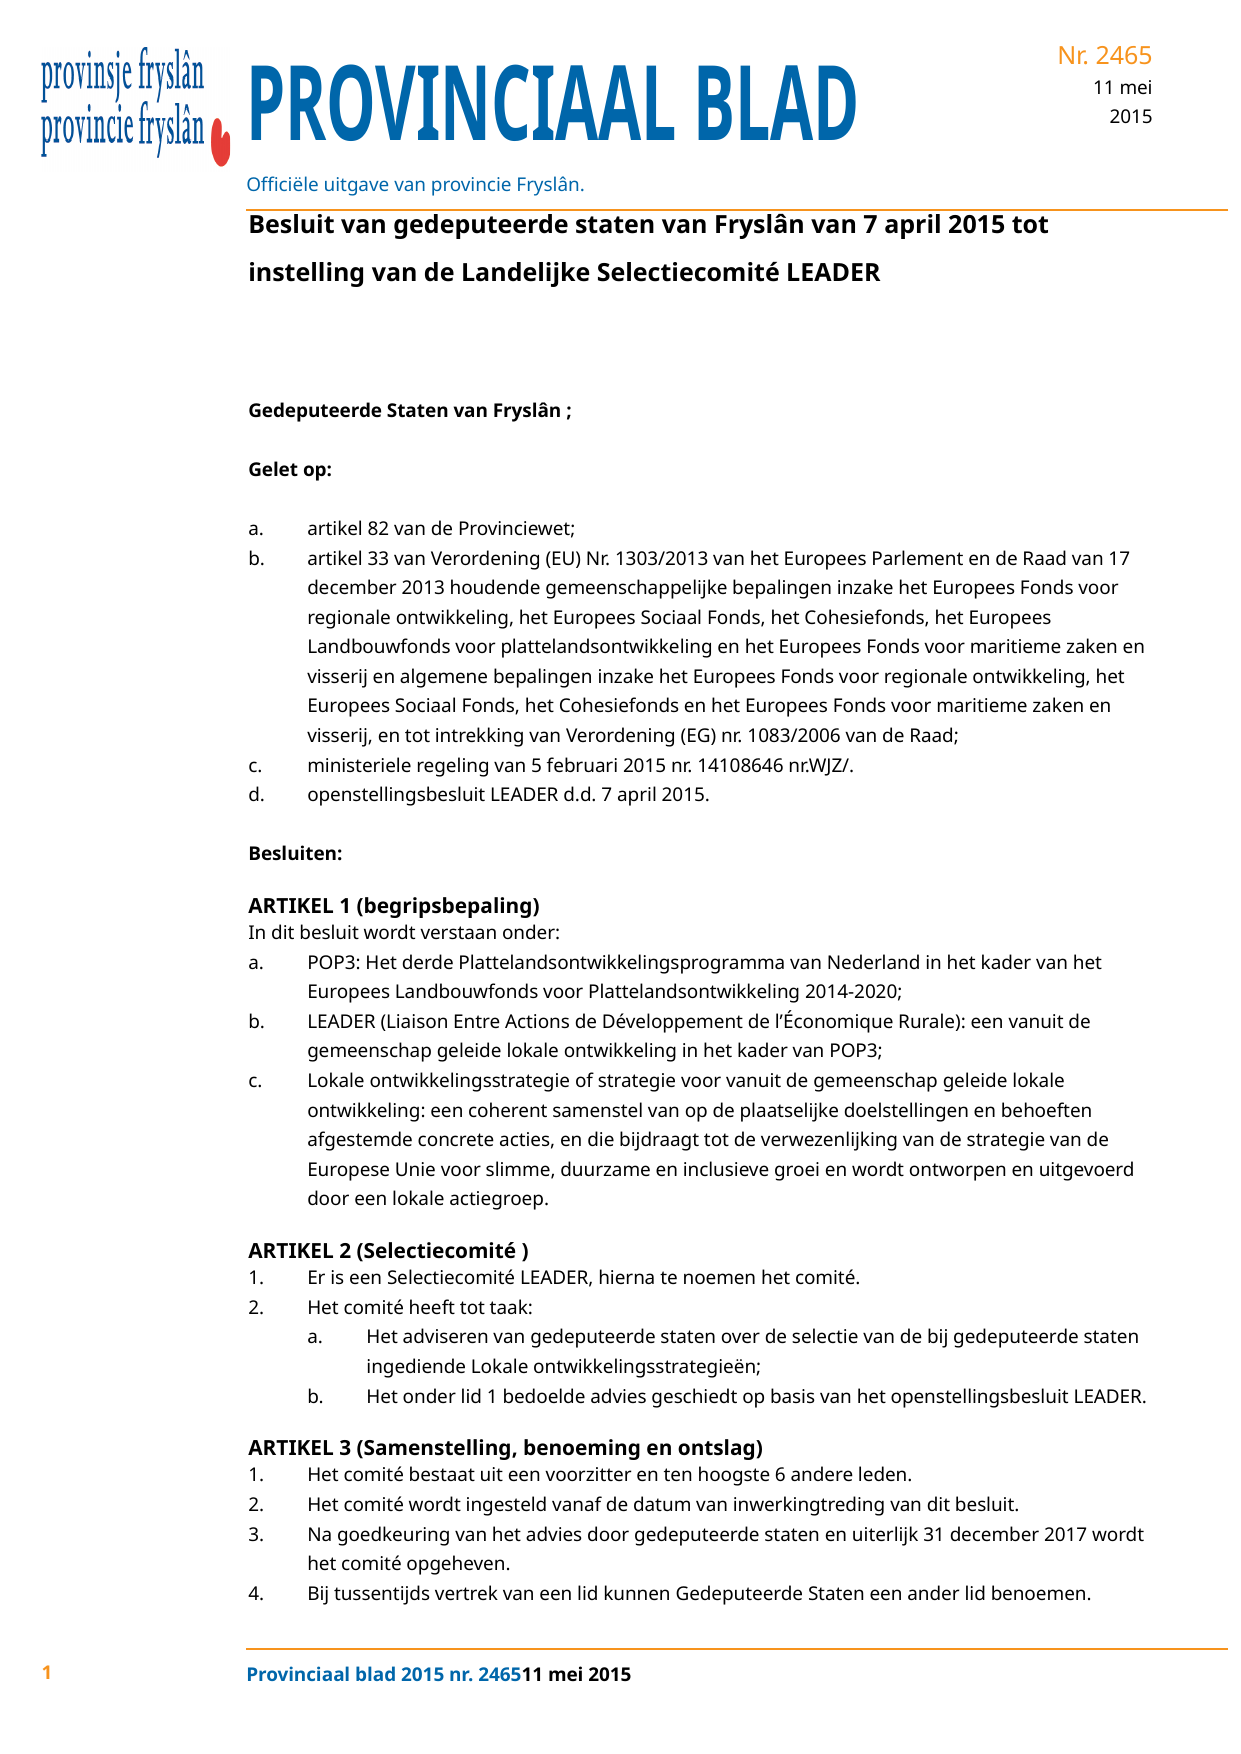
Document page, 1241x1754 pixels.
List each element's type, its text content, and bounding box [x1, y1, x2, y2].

text Gedeputeerde Staten van Fryslân ; [248, 397, 1152, 422]
list openstellingsbesluit LEADER d.d. 7 april 2015. [248, 781, 1152, 807]
list Het comité heeft tot taak: [248, 1294, 1152, 1320]
picture [41, 47, 231, 172]
text Besluiten: [248, 841, 1152, 866]
text In dit besluit wordt verstaan onder: [248, 919, 1152, 945]
text Besluit van gedeputeerde staten van Fryslân van 7 april 2015 tot instelling van de Landelijke Selectiecomité LEADER [248, 211, 1152, 288]
text ARTIKEL 1 (begripsbepaling) [248, 891, 1152, 919]
list artikel 33 van Verordening (EU) Nr. 1303/2013 van het Europees Parlement en de Raad van 17 december 2013 houdende gemeenschappelijke bepalingen inzake het Europees Fonds voor regionale ontwikkeling, het Europees Sociaal Fonds, het Cohesiefonds, het Europees Landbouwfonds voor plattelandsontwikkeling en het Europees Fonds voor maritieme zaken en visserij en algemene bepalingen inzake het Europees Fonds voor regionale ontwikkeling, het Europees Sociaal Fonds, het Cohesiefonds en het Europees Fonds voor maritieme zaken en visserij, en tot intrekking van Verordening (EG) nr. 1083/2006 van de Raad; [248, 545, 1152, 748]
list POP3: Het derde Plattelandsontwikkelingsprogramma van Nederland in het kader van het Europees Landbouwfonds voor Plattelandsontwikkeling 2014-2020; [248, 949, 1152, 1004]
list Het comité wordt ingesteld vanaf de datum van inwerkingtreding van dit besluit. [248, 1491, 1152, 1517]
list ministeriele regeling van 5 februari 2015 nr. 14108646 nr.WJZ/. [248, 752, 1152, 777]
text ARTIKEL 2 (Selectiecomité ) [248, 1236, 1152, 1264]
list Het comité bestaat uit een voorzitter en ten hoogste 6 andere leden. [248, 1462, 1152, 1487]
list artikel 82 van de Provinciewet; [248, 515, 1152, 541]
text ARTIKEL 3 (Samenstelling, benoeming en ontslag) [248, 1433, 1152, 1462]
list LEADER (Liaison Entre Actions de Développement de l’Économique Rurale): een vanuit de gemeenschap geleide lokale ontwikkeling in het kader van POP3; [248, 1008, 1152, 1063]
list Het adviseren van gedeputeerde staten over de selectie van de bij gedeputeerde staten ingediende Lokale ontwikkelingsstrategieën; [307, 1324, 1152, 1379]
list Na goedkeuring van het advies door gedeputeerde staten en uiterlijk 31 december 2017 wordt het comité opgeheven. [248, 1521, 1152, 1576]
list Er is een Selectiecomité LEADER, hierna te noemen het comité. [248, 1264, 1152, 1290]
list Bij tussentijds vertrek van een lid kunnen Gedeputeerde Staten een ander lid benoemen. [248, 1580, 1152, 1606]
text Gelet op: [248, 456, 1152, 482]
list Lokale ontwikkelingsstrategie of strategie voor vanuit de gemeenschap geleide lokale ontwikkeling: een coherent samenstel van op de plaatselijke doelstellingen en behoeften afgestemde concrete acties, en die bijdraagt tot de verwezenlijking van de strategie van de Europese Unie voor slimme, duurzame en inclusieve groei en wordt ontworpen en uitgevoerd door een lokale actiegroep. [248, 1067, 1152, 1211]
list Het onder lid 1 bedoelde advies geschiedt op basis van het openstellingsbesluit LEADER. [307, 1383, 1152, 1408]
